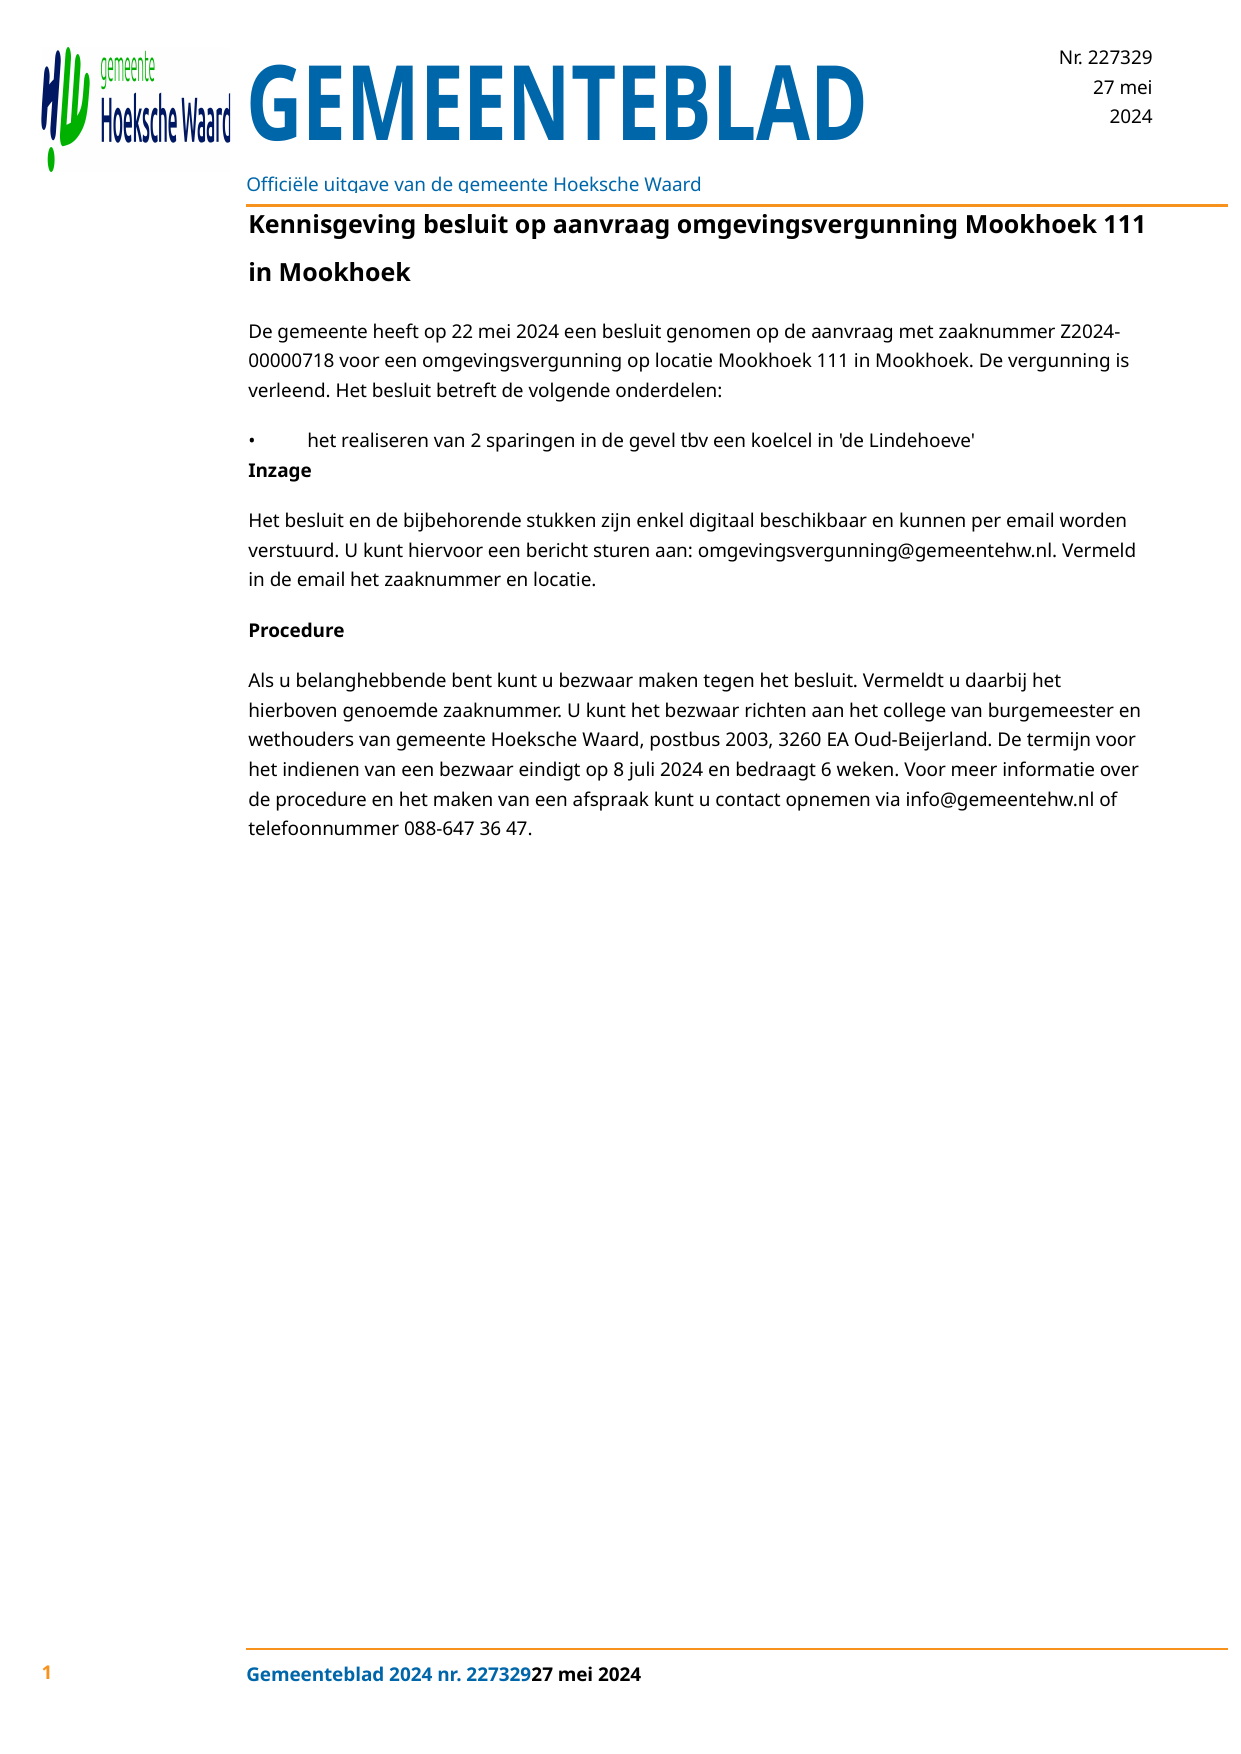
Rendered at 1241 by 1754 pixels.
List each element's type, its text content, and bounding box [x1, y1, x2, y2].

list het realiseren van 2 sparingen in de gevel tbv een koelcel in 'de Lindehoeve' [248, 427, 1152, 453]
text De gemeente heeft op 22 mei 2024 een besluit genomen op de aanvraag met zaaknummer Z2024-00000718 voor een omgevingsvergunning op locatie Mookhoek 111 in Mookhoek. De vergunning is verleend. Het besluit betreft de volgende onderdelen: [248, 318, 1152, 403]
text Kennisgeving besluit op aanvraag omgevingsvergunning Mookhoek 111 in Mookhoek [248, 207, 1152, 288]
picture [41, 47, 231, 172]
text Het besluit en de bijbehorende stukken zijn enkel digitaal beschikbaar en kunnen per email worden verstuurd. U kunt hiervoor een bericht sturen aan: omgevingsvergunning@gemeentehw.nl. Vermeld in de email het zaaknummer en locatie. [248, 507, 1152, 592]
text Procedure [248, 617, 1152, 643]
text Inzage [248, 457, 1152, 483]
text Als u belanghebbende bent kunt u bezwaar maken tegen het besluit. Vermeldt u daarbij het hierboven genoemde zaaknummer. U kunt het bezwaar richten aan het college van burgemeester en wethouders van gemeente Hoeksche Waard, postbus 2003, 3260 EA Oud-Beijerland. De termijn voor het indienen van een bezwaar eindigt op 8 juli 2024 en bedraagt 6 weken. Voor meer informatie over de procedure en het maken van een afspraak kunt u contact opnemen via info@gemeentehw.nl of telefoonnummer 088-647 36 47. [248, 667, 1152, 841]
